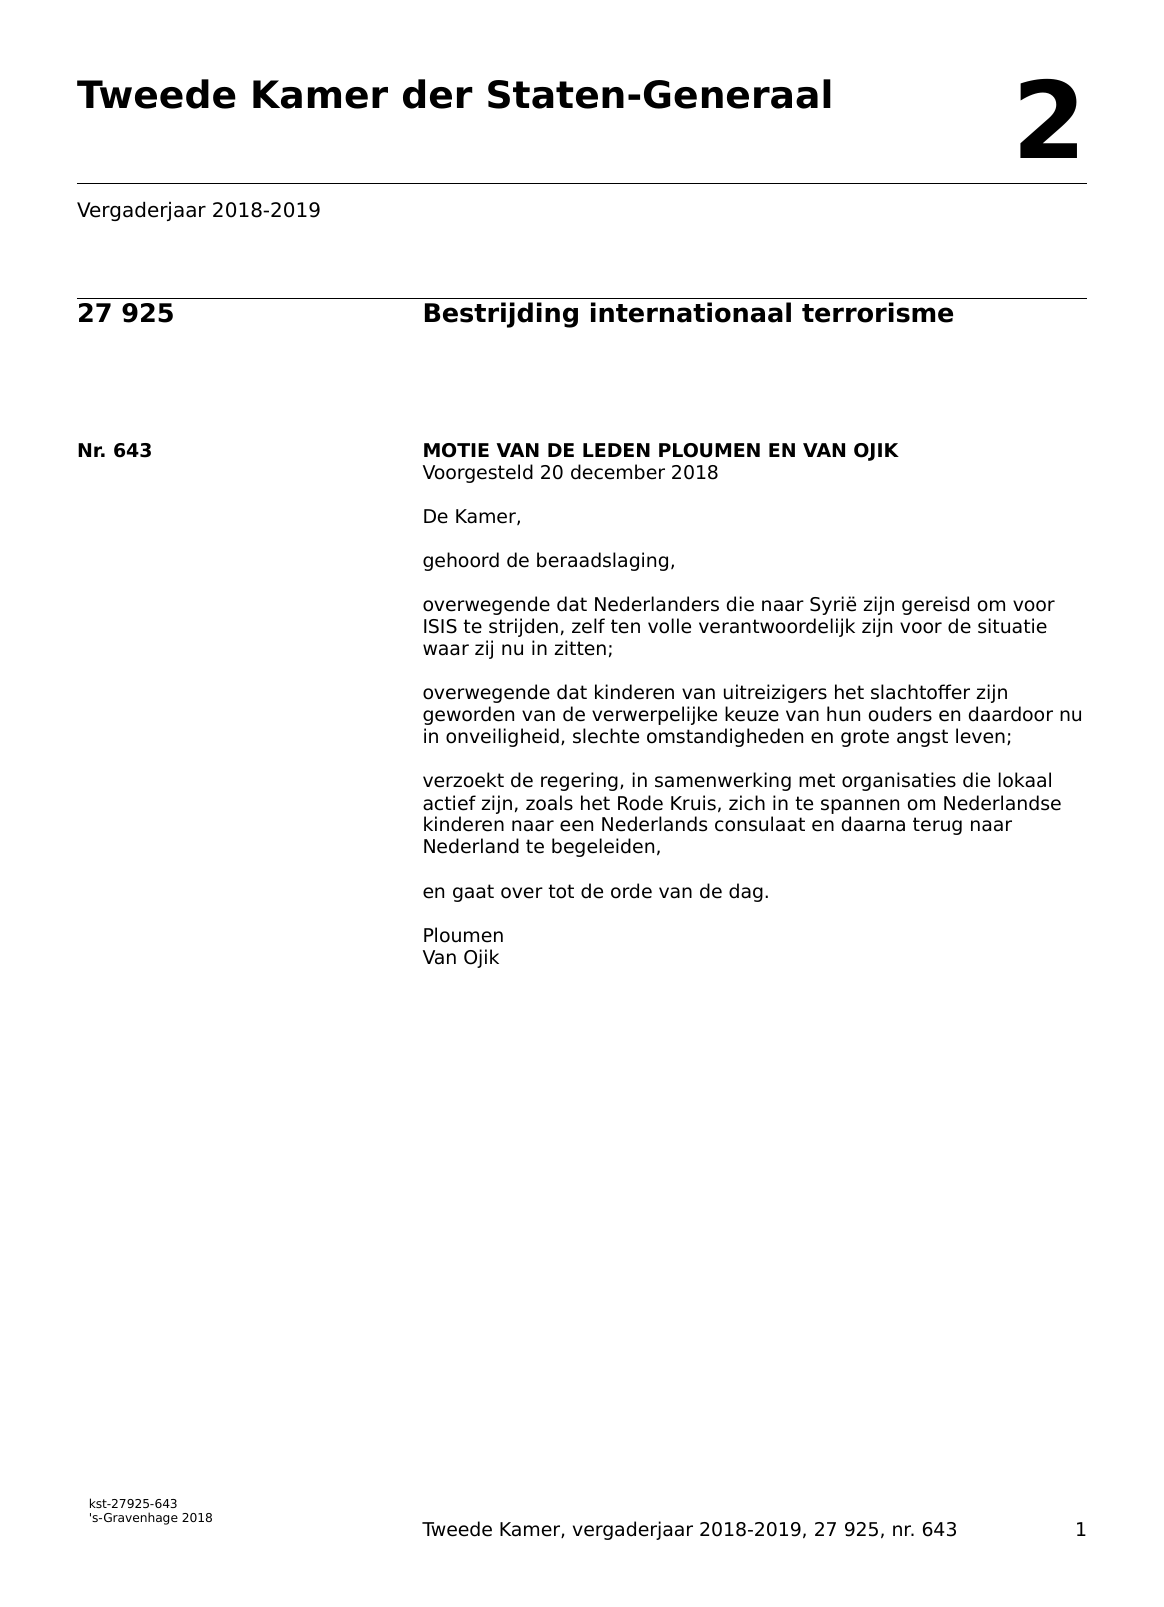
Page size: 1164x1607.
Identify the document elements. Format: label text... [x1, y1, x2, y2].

text kst-27925-643 [88, 1497, 323, 1511]
text verzoekt de regering, in samenwerking met organisaties die lokaal actief zijn, zoals het Rode Kruis, zich in te spannen om Nederlandse kinderen naar een Nederlands consulaat en daarna terug naar Nederland te begeleiden, [422, 770, 1087, 858]
text Van Ojik [422, 947, 1087, 969]
subtitle Nr. 643 MOTIE VAN DE LEDEN PLOUMEN EN VAN OJIK [77, 440, 1087, 462]
table_cell Vergaderjaar 2018-2019 [77, 184, 1087, 298]
table_header Tweede Kamer der Staten-Generaal [77, 59, 886, 183]
text 's-Gravenhage 2018 [88, 1511, 323, 1525]
text De Kamer, [422, 506, 1087, 528]
text gehoord de beraadslaging, [422, 550, 1087, 572]
text Voorgesteld 20 december 2018 [422, 462, 1087, 484]
text overwegende dat Nederlanders die naar Syrië zijn gereisd om voor ISIS te strijden, zelf ten volle verantwoordelijk zijn voor de situatie waar zij nu in zitten; [422, 594, 1087, 660]
text en gaat over tot de orde van de dag. [422, 881, 1087, 902]
text overwegende dat kinderen van uitreizigers het slachtoffer zijn geworden van de verwerpelijke keuze van hun ouders en daardoor nu in onveiligheid, slechte omstandigheden en grote angst leven; [422, 682, 1087, 748]
subtitle 27 925 Bestrijding internationaal terrorisme [77, 299, 1087, 329]
text Ploumen [422, 925, 1087, 947]
table_header 2 [886, 59, 1087, 183]
